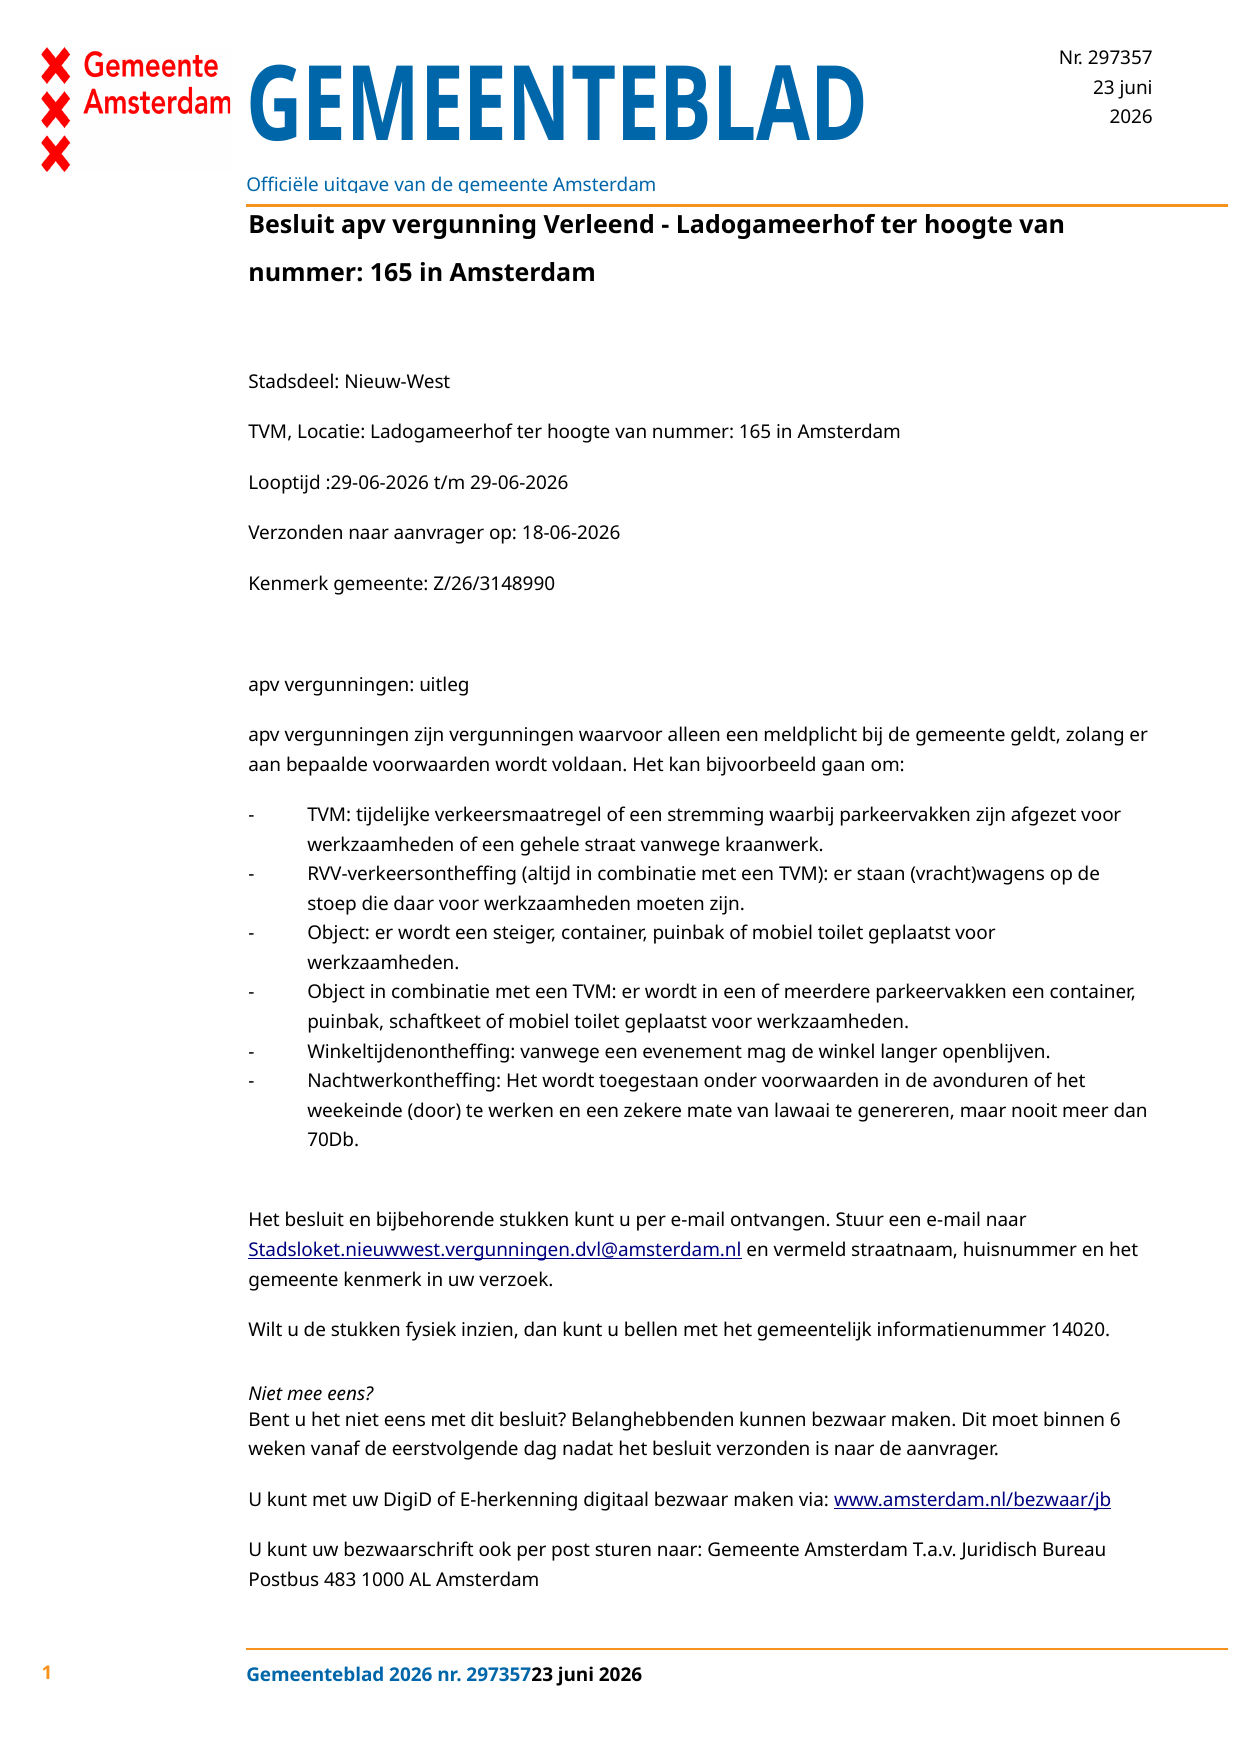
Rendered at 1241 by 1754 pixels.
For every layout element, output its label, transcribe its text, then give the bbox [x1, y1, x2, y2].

list Nachtwerkontheffing: Het wordt toegestaan onder voorwaarden in de avonduren of het weekeinde (door) te werken en een zekere mate van lawaai te genereren, maar nooit meer dan 70Db. [248, 1067, 1152, 1152]
list TVM: tijdelijke verkeersmaatregel of een stremming waarbij parkeervakken zijn afgezet voor werkzaamheden of een gehele straat vanwege kraanwerk. [248, 801, 1152, 857]
text TVM, Locatie: Ladogameerhof ter hoogte van nummer: 165 in Amsterdam [248, 419, 1152, 444]
list Object in combinatie met een TVM: er wordt in een of meerdere parkeervakken een container, puinbak, schaftkeet of mobiel toilet geplaatst voor werkzaamheden. [248, 979, 1152, 1034]
picture [41, 47, 231, 172]
text apv vergunningen zijn vergunningen waarvoor alleen een meldplicht bij de gemeente geldt, zolang er aan bepaalde voorwaarden wordt voldaan. Het kan bijvoorbeeld gaan om: [248, 721, 1152, 777]
list Object: er wordt een steiger, container, puinbak of mobiel toilet geplaatst voor werkzaamheden. [248, 919, 1152, 975]
text Bent u het niet eens met dit besluit? Belanghebbenden kunnen bezwaar maken. Dit moet binnen 6 weken vanaf de eerstvolgende dag nadat het besluit verzonden is naar de aanvrager. [248, 1406, 1152, 1461]
text U kunt uw bezwaarschrift ook per post sturen naar: Gemeente Amsterdam T.a.v. Juridisch Bureau Postbus 483 1000 AL Amsterdam [248, 1536, 1152, 1592]
text apv vergunningen: uitleg [248, 671, 1152, 697]
text Het besluit en bijbehorende stukken kunt u per e-mail ontvangen. Stuur een e-mail naar Stadsloket.nieuwwest.vergunningen.dvl@amsterdam.nl en vermeld straatnaam, huisnummer en het gemeente kenmerk in uw verzoek. [248, 1207, 1152, 1292]
text U kunt met uw DigiD of E-herkenning digitaal bezwaar maken via: www.amsterdam.nl/bezwaar/jb [248, 1486, 1152, 1512]
text Wilt u de stukken fysiek inzien, dan kunt u bellen met het gemeentelijk informatienummer 14020. [248, 1316, 1152, 1342]
list RVV-verkeersontheffing (altijd in combinatie met een TVM): er staan (vracht)wagens op de stoep die daar voor werkzaamheden moeten zijn. [248, 860, 1152, 916]
text Niet mee eens? [248, 1380, 1152, 1406]
list Winkeltijdenontheffing: vanwege een evenement mag de winkel langer openblijven. [248, 1038, 1152, 1064]
text Kenmerk gemeente: Z/26/3148990 [248, 570, 1152, 596]
text Verzonden naar aanvrager op: 18-06-2026 [248, 519, 1152, 545]
text Besluit apv vergunning Verleend - Ladogameerhof ter hoogte van nummer: 165 in Amsterdam [248, 207, 1152, 288]
text Looptijd :29-06-2026 t/m 29-06-2026 [248, 469, 1152, 495]
text Stadsdeel: Nieuw-West [248, 368, 1152, 394]
